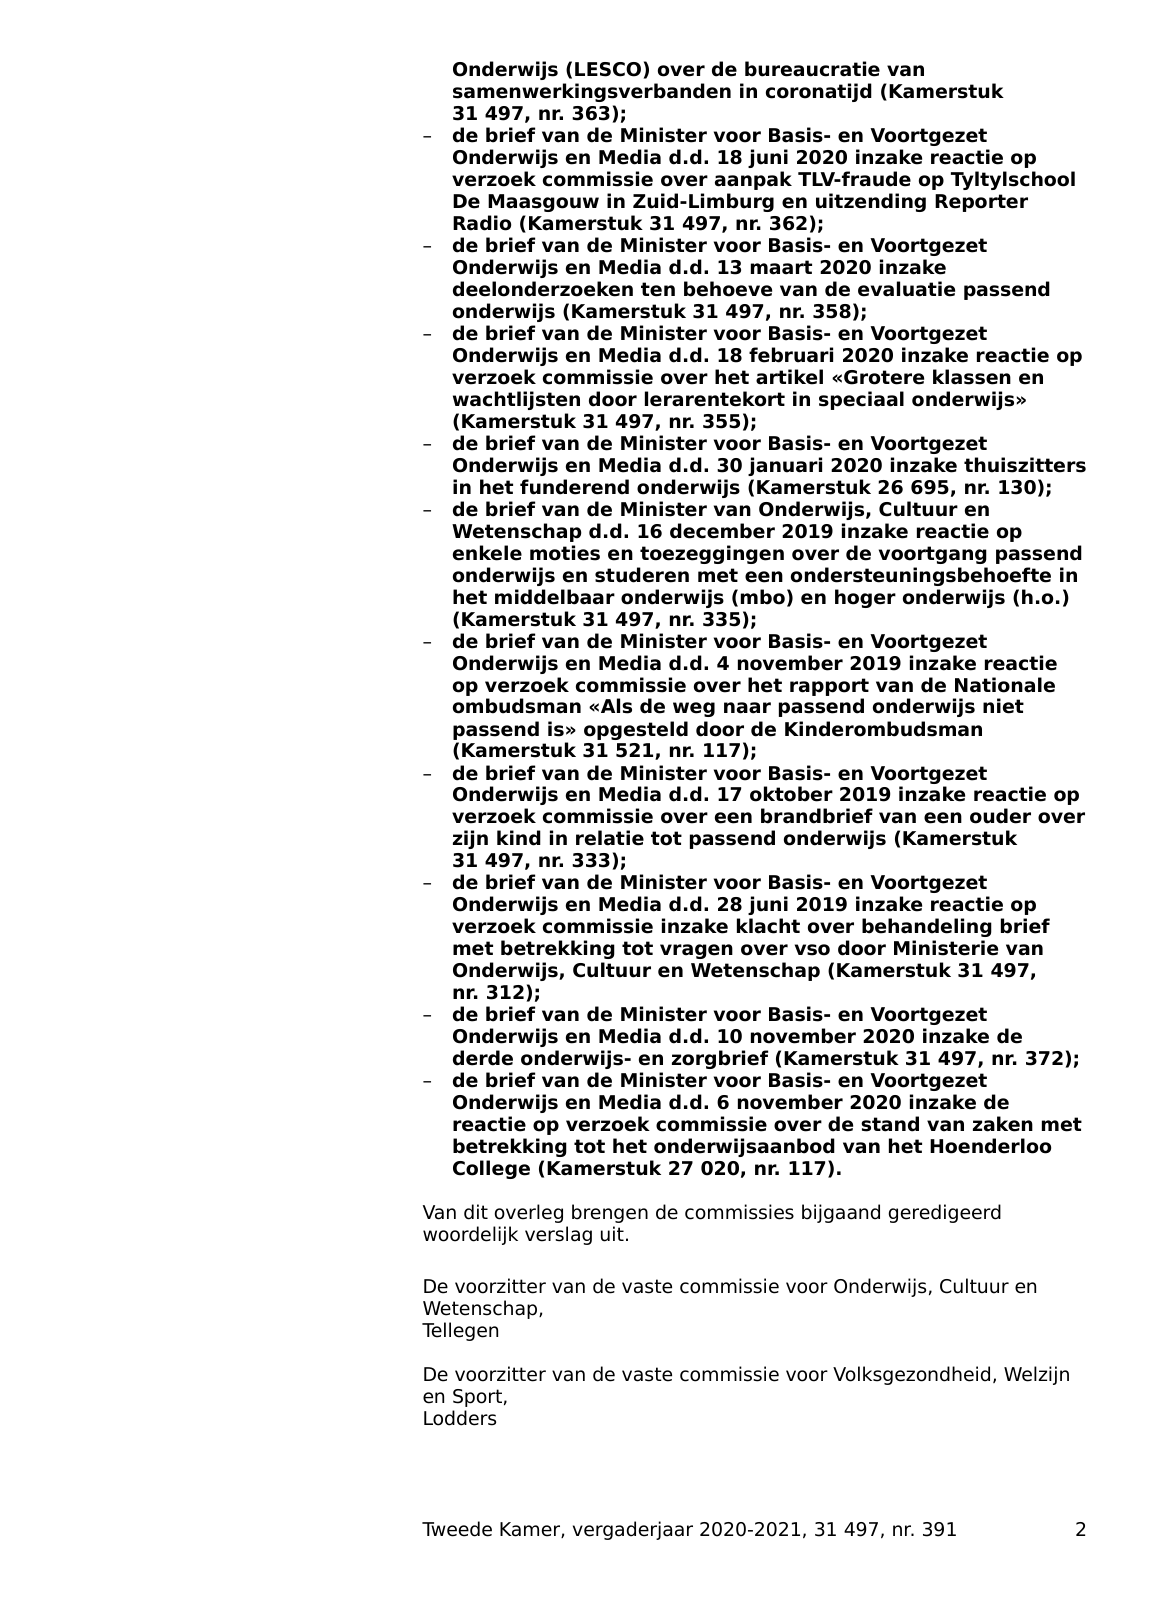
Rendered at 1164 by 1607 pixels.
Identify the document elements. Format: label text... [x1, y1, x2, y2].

text – de brief van de Minister voor Basis- en Voortgezet Onderwijs en Media d.d. 4 november 2019 inzake reactie op verzoek commissie over het rapport van de Nationale ombudsman «Als de weg naar passend onderwijs niet passend is» opgesteld door de Kinderombudsman (Kamerstuk 31 521, nr. 117); [422, 631, 1087, 762]
text – de brief van de Minister voor Basis- en Voortgezet Onderwijs en Media d.d. 28 juni 2019 inzake reactie op verzoek commissie inzake klacht over behandeling brief met betrekking tot vragen over vso door Ministerie van Onderwijs, Cultuur en Wetenschap (Kamerstuk 31 497, nr. 312); [422, 872, 1087, 1004]
text Onderwijs (LESCO) over de bureaucratie van samenwerkingsverbanden in coronatijd (Kamerstuk 31 497, nr. 363); [422, 59, 1087, 125]
text – de brief van de Minister voor Basis- en Voortgezet Onderwijs en Media d.d. 10 november 2020 inzake de derde onderwijs- en zorgbrief (Kamerstuk 31 497, nr. 372); [422, 1004, 1087, 1070]
text – de brief van de Minister voor Basis- en Voortgezet Onderwijs en Media d.d. 18 juni 2020 inzake reactie op verzoek commissie over aanpak TLV-fraude op Tyltylschool De Maasgouw in Zuid-Limburg en uitzending Reporter Radio (Kamerstuk 31 497, nr. 362); [422, 125, 1087, 235]
text – de brief van de Minister voor Basis- en Voortgezet Onderwijs en Media d.d. 13 maart 2020 inzake deelonderzoeken ten behoeve van de evaluatie passend onderwijs (Kamerstuk 31 497, nr. 358); [422, 235, 1087, 323]
text De voorzitter van de vaste commissie voor Onderwijs, Cultuur en Wetenschap, Tellegen [422, 1276, 1087, 1342]
text De voorzitter van de vaste commissie voor Volksgezondheid, Welzijn en Sport, Lodders [422, 1364, 1087, 1430]
text – de brief van de Minister voor Basis- en Voortgezet Onderwijs en Media d.d. 17 oktober 2019 inzake reactie op verzoek commissie over een brandbrief van een ouder over zijn kind in relatie tot passend onderwijs (Kamerstuk 31 497, nr. 333); [422, 762, 1087, 872]
text Van dit overleg brengen de commissies bijgaand geredigeerd woordelijk verslag uit. [422, 1202, 1087, 1246]
text – de brief van de Minister voor Basis- en Voortgezet Onderwijs en Media d.d. 30 januari 2020 inzake thuiszitters in het funderend onderwijs (Kamerstuk 26 695, nr. 130); [422, 433, 1087, 499]
text – de brief van de Minister voor Basis- en Voortgezet Onderwijs en Media d.d. 18 februari 2020 inzake reactie op verzoek commissie over het artikel «Grotere klassen en wachtlijsten door lerarentekort in speciaal onderwijs» (Kamerstuk 31 497, nr. 355); [422, 323, 1087, 433]
text – de brief van de Minister voor Basis- en Voortgezet Onderwijs en Media d.d. 6 november 2020 inzake de reactie op verzoek commissie over de stand van zaken met betrekking tot het onderwijsaanbod van het Hoenderloo College (Kamerstuk 27 020, nr. 117). [422, 1070, 1087, 1180]
text – de brief van de Minister van Onderwijs, Cultuur en Wetenschap d.d. 16 december 2019 inzake reactie op enkele moties en toezeggingen over de voortgang passend onderwijs en studeren met een ondersteuningsbehoefte in het middelbaar onderwijs (mbo) en hoger onderwijs (h.o.) (Kamerstuk 31 497, nr. 335); [422, 499, 1087, 631]
